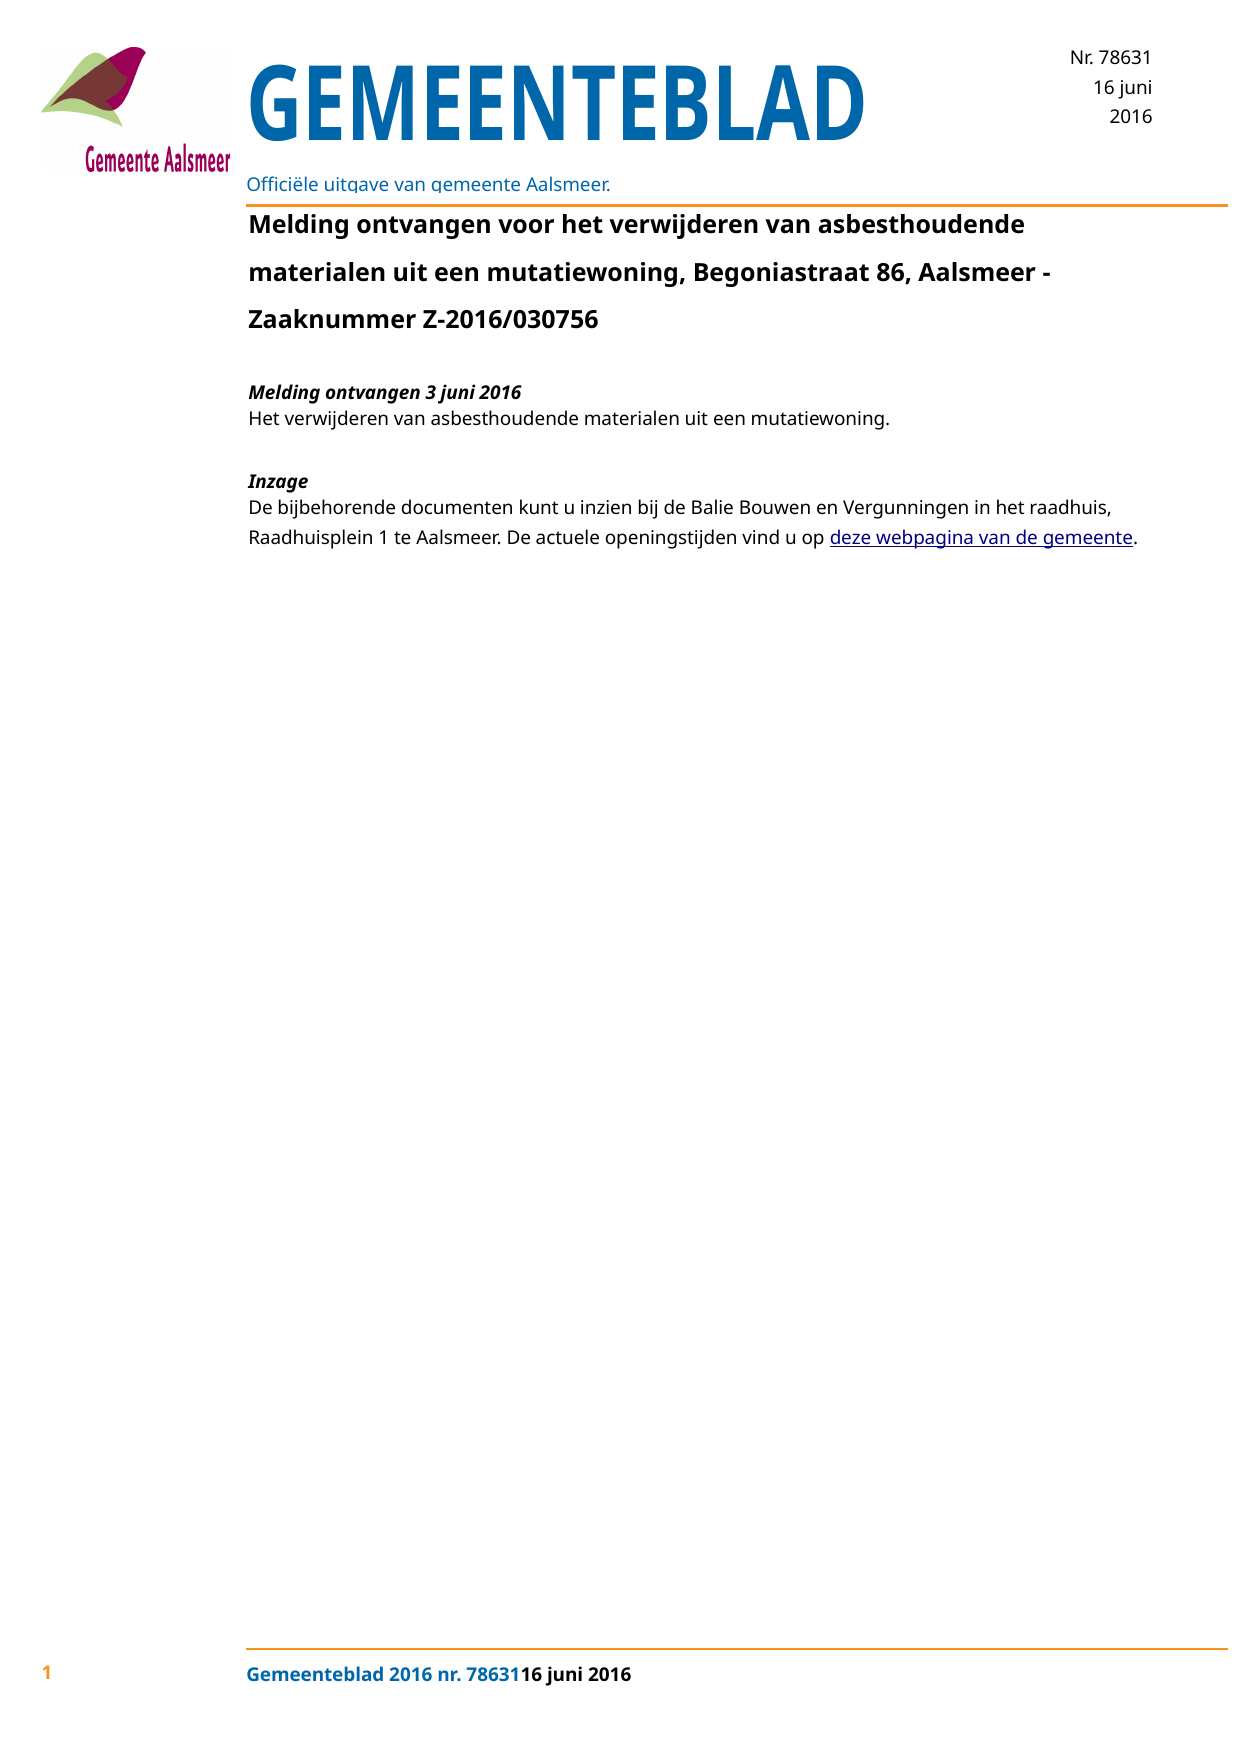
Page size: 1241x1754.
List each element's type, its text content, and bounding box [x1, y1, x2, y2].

picture [41, 47, 231, 172]
text Het verwijderen van asbesthoudende materialen uit een mutatiewoning. [248, 405, 1152, 431]
text Inzage [248, 469, 1152, 494]
text De bijbehorende documenten kunt u inzien bij de Balie Bouwen en Vergunningen in het raadhuis, Raadhuisplein 1 te Aalsmeer. De actuele openingstijden vind u op deze webpagina van de gemeente. [248, 494, 1152, 550]
text Melding ontvangen 3 juni 2016 [248, 379, 1152, 405]
text Melding ontvangen voor het verwijderen van asbesthoudende materialen uit een mutatiewoning, Begoniastraat 86, Aalsmeer - Zaaknummer Z-2016/030756 [248, 207, 1152, 336]
